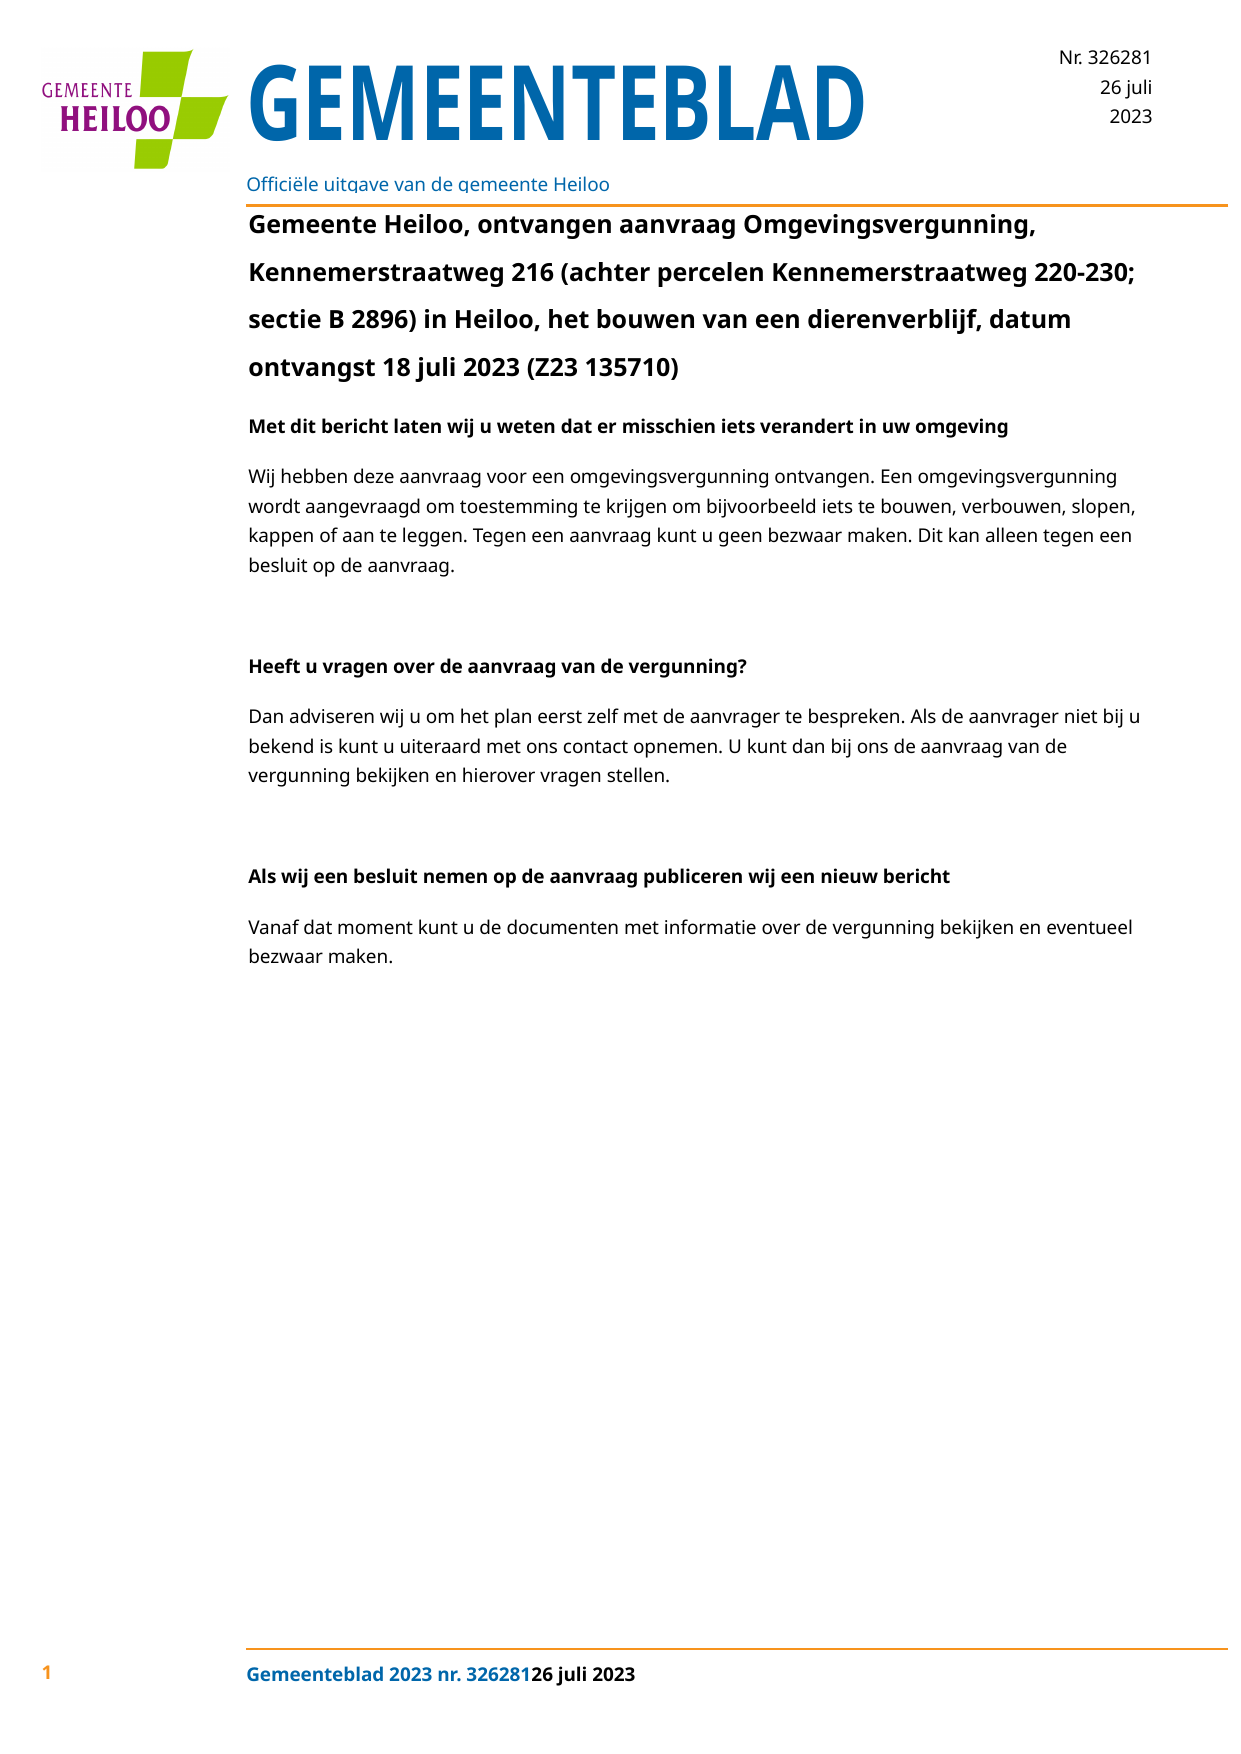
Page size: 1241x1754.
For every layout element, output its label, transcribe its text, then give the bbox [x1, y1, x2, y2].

picture [41, 47, 231, 172]
text Dan adviseren wij u om het plan eerst zelf met de aanvrager te bespreken. Als de aanvrager niet bij u bekend is kunt u uiteraard met ons contact opnemen. U kunt dan bij ons de aanvraag van de vergunning bekijken en hierover vragen stellen. [248, 703, 1152, 788]
text Vanaf dat moment kunt u de documenten met informatie over de vergunning bekijken en eventueel bezwaar maken. [248, 914, 1152, 969]
text Als wij een besluit nemen op de aanvraag publiceren wij een nieuw bericht [248, 863, 1152, 889]
text Gemeente Heiloo, ontvangen aanvraag Omgevingsvergunning, Kennemerstraatweg 216 (achter percelen Kennemerstraatweg 220-230; sectie B 2896) in Heiloo, het bouwen van een dierenverblijf, datum ontvangst 18 juli 2023 (Z23 135710) [248, 207, 1152, 384]
text Wij hebben deze aanvraag voor een omgevingsvergunning ontvangen. Een omgevingsvergunning wordt aangevraagd om toestemming te krijgen om bijvoorbeeld iets te bouwen, verbouwen, slopen, kappen of aan te leggen. Tegen een aanvraag kunt u geen bezwaar maken. Dit kan alleen tegen een besluit op de aanvraag. [248, 463, 1152, 578]
text Met dit bericht laten wij u weten dat er misschien iets verandert in uw omgeving [248, 413, 1152, 439]
text Heeft u vragen over de aanvraag van de vergunning? [248, 653, 1152, 679]
